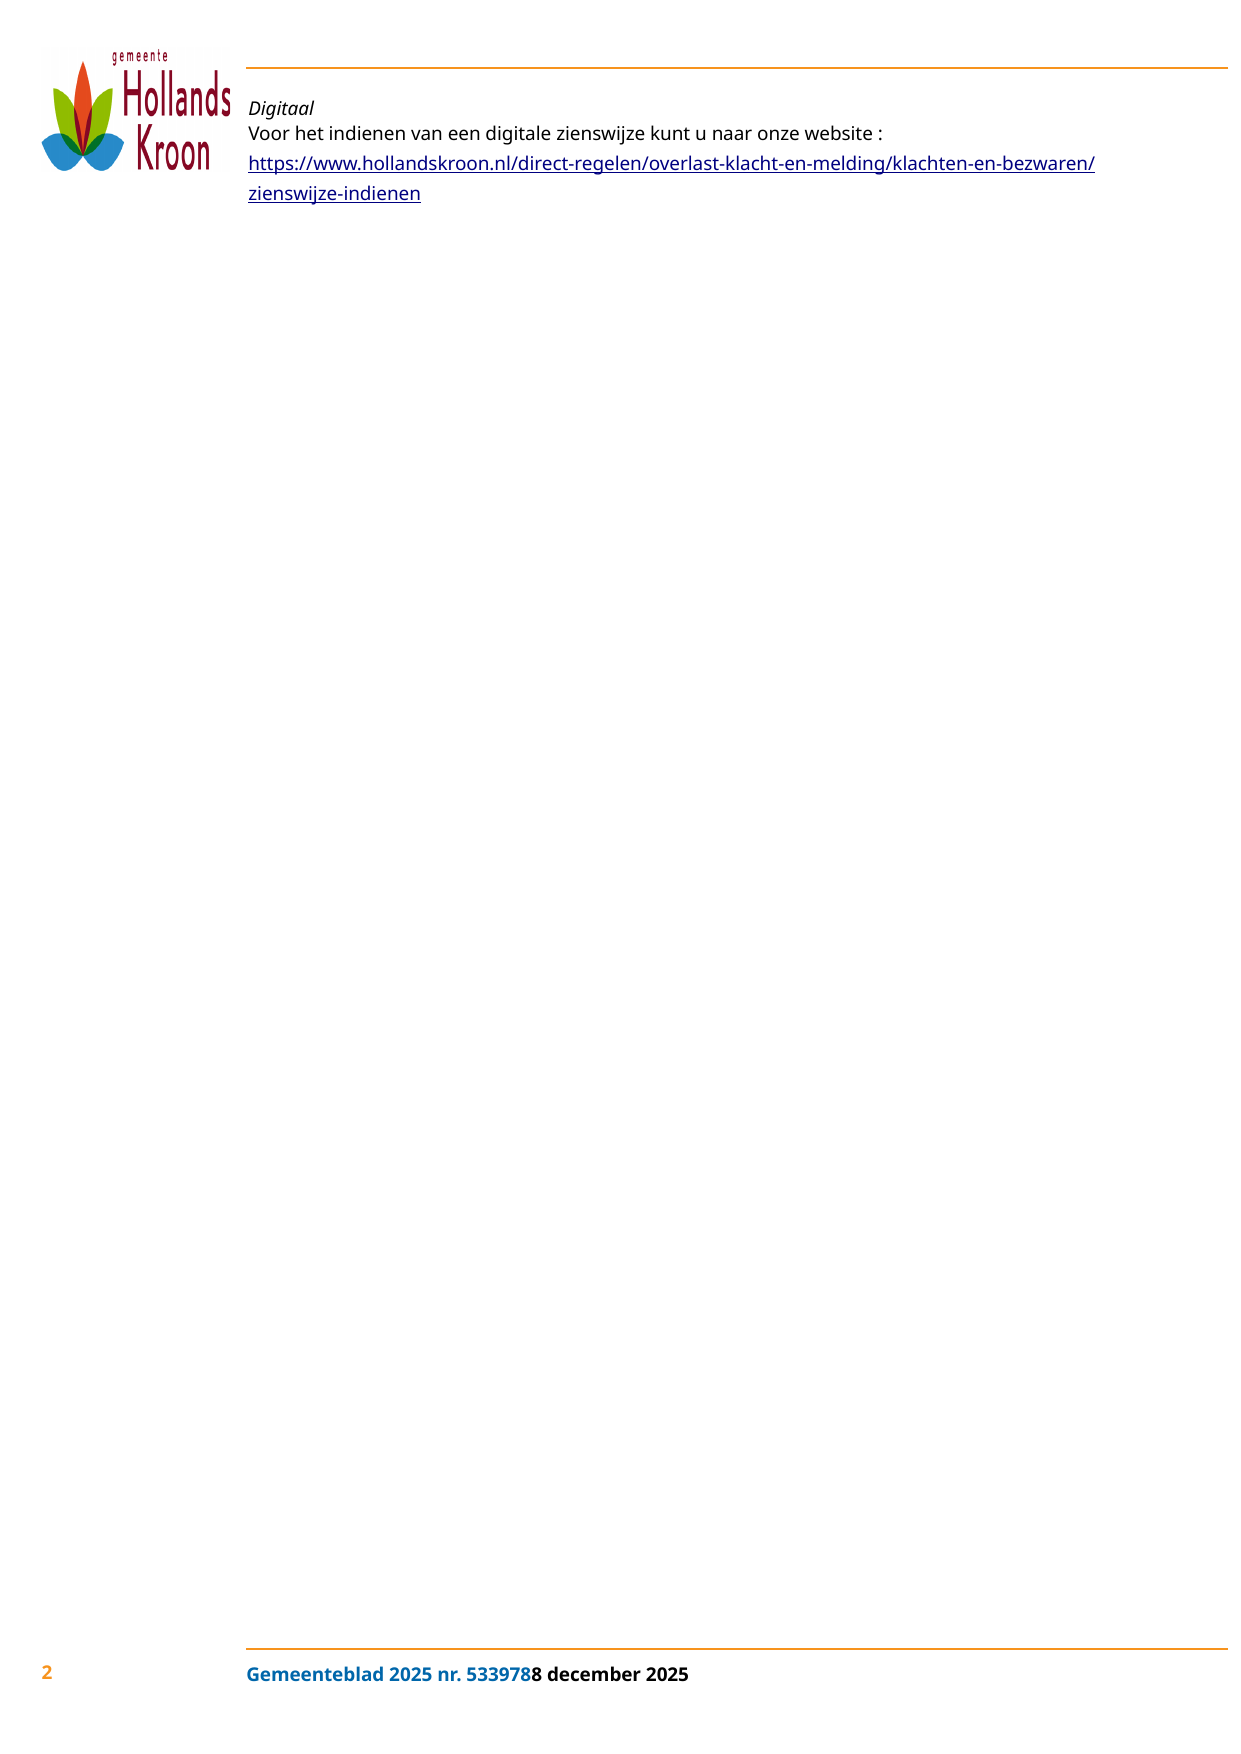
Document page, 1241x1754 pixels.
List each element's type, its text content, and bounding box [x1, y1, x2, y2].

text Voor het indienen van een digitale zienswijze kunt u naar onze website : https://www.hollandskroon.nl/direct-regelen/overlast-klacht-en-melding/klachten-en-bezwaren/zienswijze-indienen [248, 121, 1152, 205]
picture [41, 47, 231, 172]
text Digitaal [248, 95, 1152, 121]
